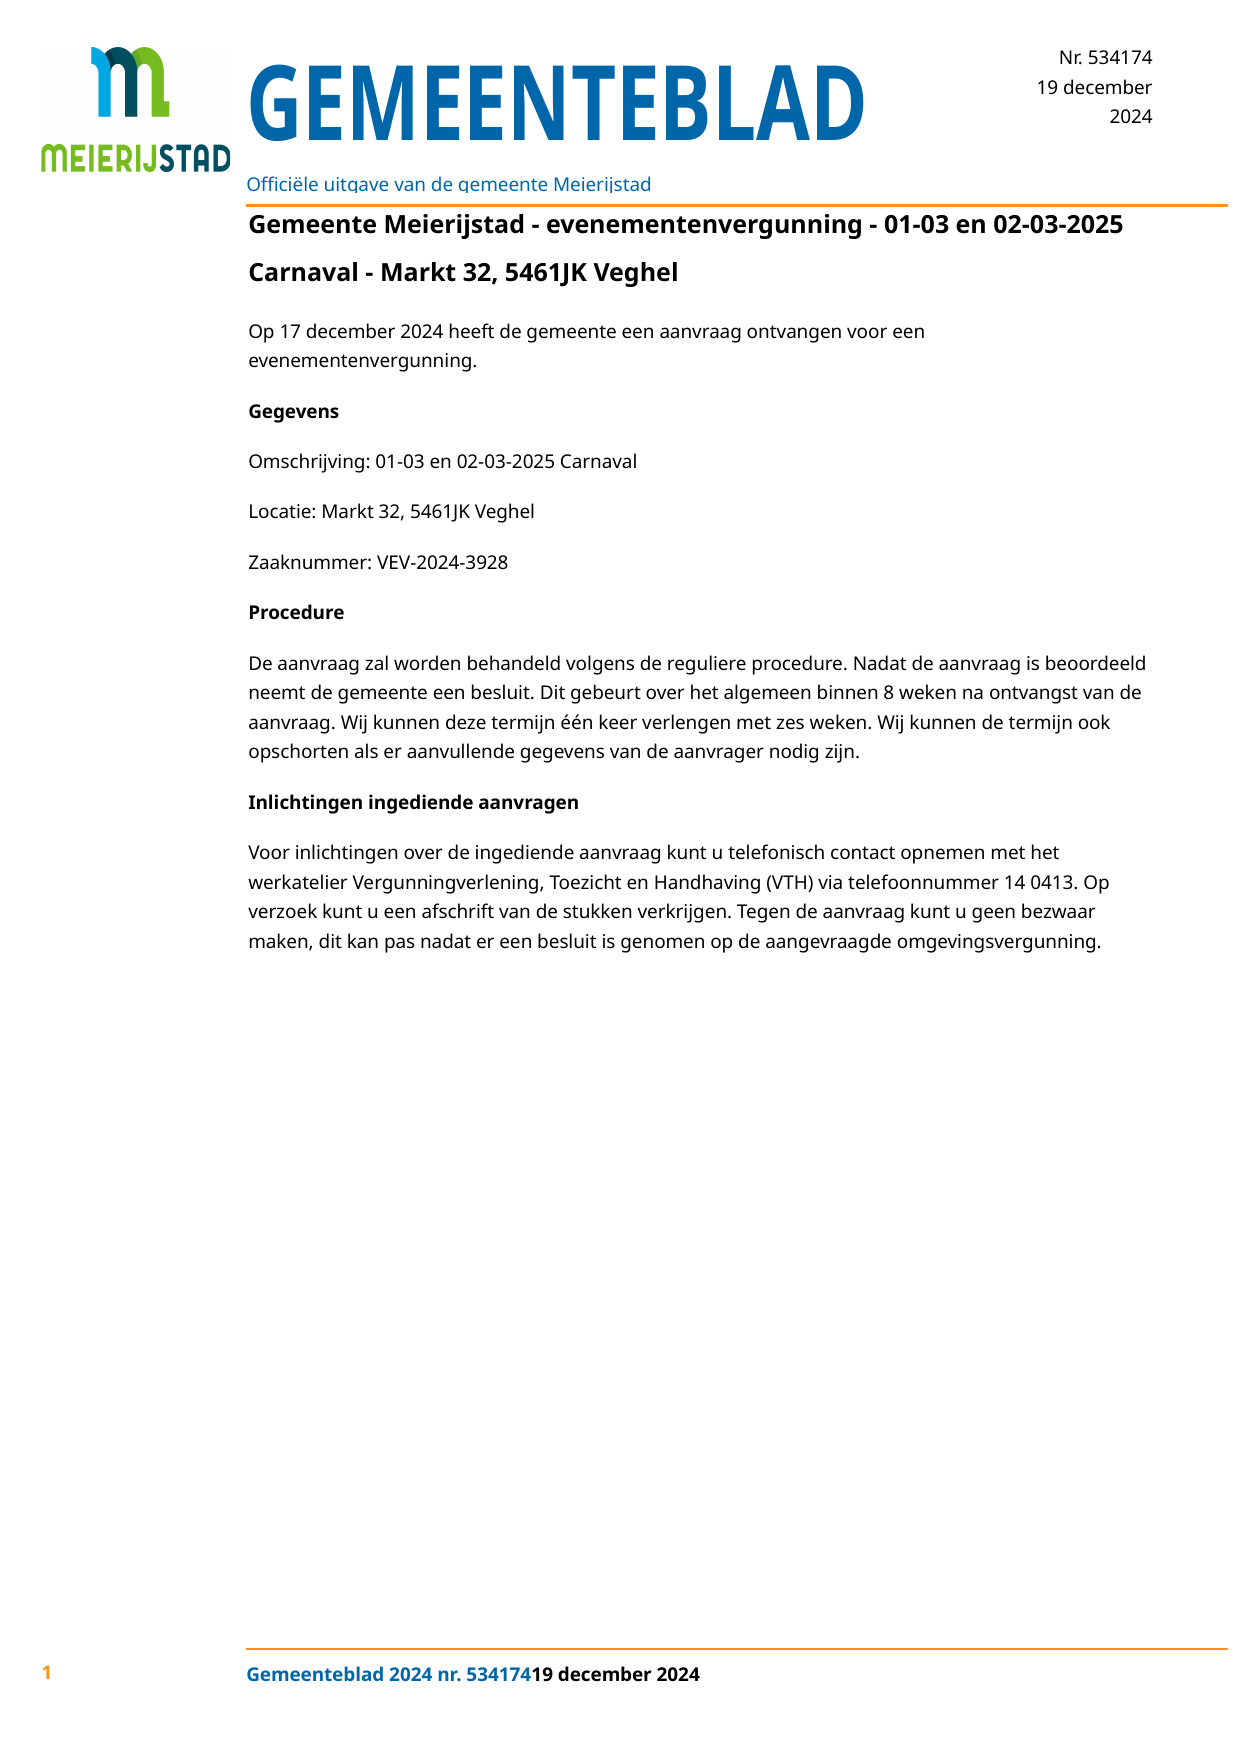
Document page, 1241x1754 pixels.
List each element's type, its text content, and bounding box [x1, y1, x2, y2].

text Zaaknummer: VEV-2024-3928 [248, 549, 1152, 575]
text Omschrijving: 01-03 en 02-03-2025 Carnaval [248, 448, 1152, 474]
text Op 17 december 2024 heeft de gemeente een aanvraag ontvangen voor een evenementenvergunning. [248, 318, 1152, 373]
text De aanvraag zal worden behandeld volgens de reguliere procedure. Nadat de aanvraag is beoordeeld neemt de gemeente een besluit. Dit gebeurt over het algemeen binnen 8 weken na ontvangst van de aanvraag. Wij kunnen deze termijn één keer verlengen met zes weken. Wij kunnen de termijn ook opschorten als er aanvullende gegevens van de aanvrager nodig zijn. [248, 650, 1152, 764]
text Voor inlichtingen over de ingediende aanvraag kunt u telefonisch contact opnemen met het werkatelier Vergunningverlening, Toezicht en Handhaving (VTH) via telefoonnummer 14 0413. Op verzoek kunt u een afschrift van de stukken verkrijgen. Tegen de aanvraag kunt u geen bezwaar maken, dit kan pas nadat er een besluit is genomen op de aangevraagde omgevingsvergunning. [248, 839, 1152, 954]
text Inlichtingen ingediende aanvragen [248, 789, 1152, 815]
text Gegevens [248, 398, 1152, 424]
text Locatie: Markt 32, 5461JK Veghel [248, 499, 1152, 524]
text Procedure [248, 599, 1152, 625]
picture [41, 47, 231, 172]
text Gemeente Meierijstad - evenementenvergunning - 01-03 en 02-03-2025 Carnaval - Markt 32, 5461JK Veghel [248, 207, 1152, 288]
